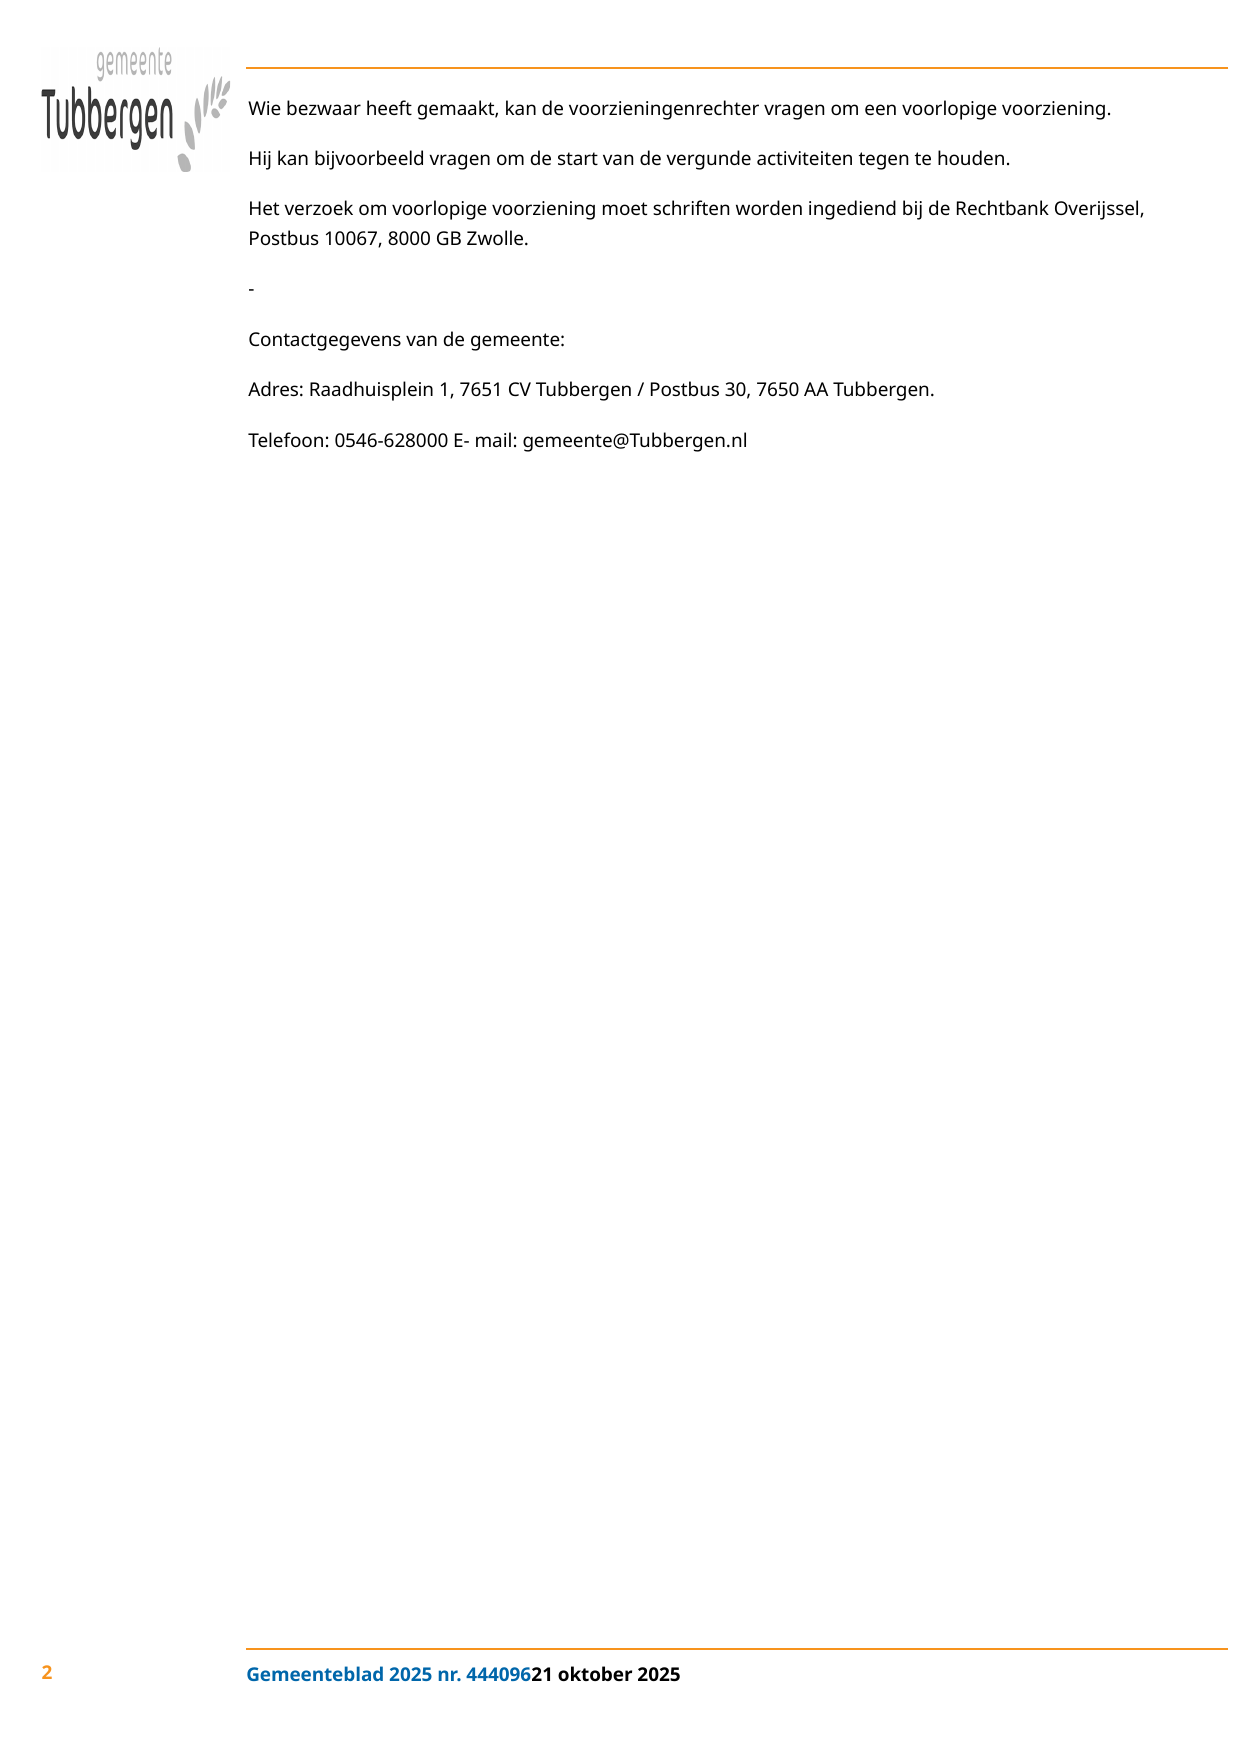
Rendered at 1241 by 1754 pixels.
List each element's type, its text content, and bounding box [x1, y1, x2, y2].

text Adres: Raadhuisplein 1, 7651 CV Tubbergen / Postbus 30, 7650 AA Tubbergen. [248, 376, 1152, 402]
text Wie bezwaar heeft gemaakt, kan de voorzieningenrechter vragen om een voorlopige voorziening. [248, 95, 1152, 121]
text Het verzoek om voorlopige voorziening moet schriften worden ingediend bij de Rechtbank Overijssel, Postbus 10067, 8000 GB Zwolle. [248, 196, 1152, 251]
text Contactgegevens van de gemeente: [248, 326, 1152, 352]
text - [248, 276, 1152, 301]
text Hij kan bijvoorbeeld vragen om de start van de vergunde activiteiten tegen te houden. [248, 145, 1152, 171]
picture [41, 47, 231, 172]
text Telefoon: 0546-628000 E- mail: gemeente@Tubbergen.nl [248, 427, 1152, 453]
